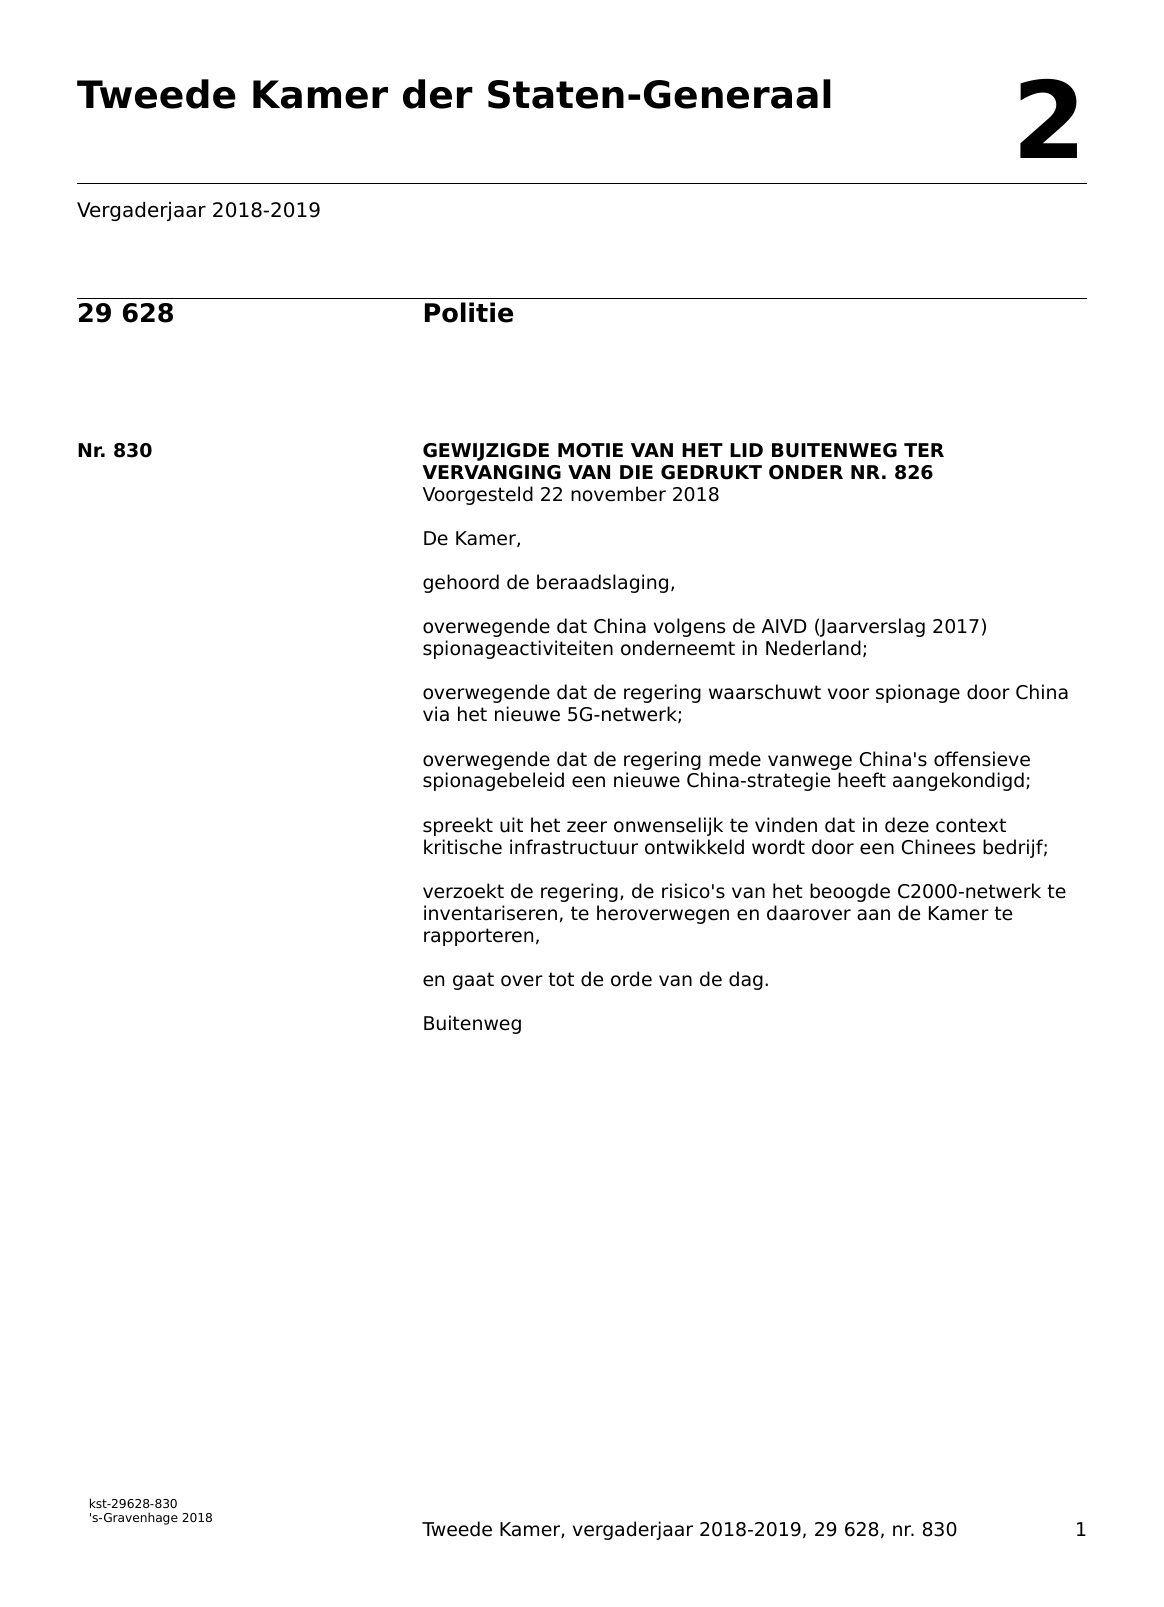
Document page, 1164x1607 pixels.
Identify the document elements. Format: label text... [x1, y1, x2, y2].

text De Kamer, [422, 528, 1087, 550]
text overwegende dat de regering mede vanwege China's offensieve spionagebeleid een nieuwe China-strategie heeft aangekondigd; [422, 748, 1087, 792]
text overwegende dat China volgens de AIVD (Jaarverslag 2017) spionageactiviteiten onderneemt in Nederland; [422, 616, 1087, 660]
text en gaat over tot de orde van de dag. [422, 969, 1087, 991]
subtitle Nr. 830 GEWIJZIGDE MOTIE VAN HET LID BUITENWEG TER VERVANGING VAN DIE GEDRUKT ONDER NR. 826 [77, 440, 1087, 484]
text Voorgesteld 22 november 2018 [422, 484, 1087, 506]
text spreekt uit het zeer onwenselijk te vinden dat in deze context kritische infrastructuur ontwikkeld wordt door een Chinees bedrijf; [422, 814, 1087, 858]
subtitle 29 628 Politie [77, 299, 1087, 329]
table_header Tweede Kamer der Staten-Generaal [77, 59, 886, 183]
table_header 2 [886, 59, 1087, 183]
text verzoekt de regering, de risico's van het beoogde C2000-netwerk te inventariseren, te heroverwegen en daarover aan de Kamer te rapporteren, [422, 881, 1087, 947]
text overwegende dat de regering waarschuwt voor spionage door China via het nieuwe 5G-netwerk; [422, 682, 1087, 726]
table_cell Vergaderjaar 2018-2019 [77, 184, 1087, 298]
text 's-Gravenhage 2018 [88, 1511, 323, 1525]
text gehoord de beraadslaging, [422, 572, 1087, 594]
text Buitenweg [422, 1013, 1087, 1035]
text kst-29628-830 [88, 1497, 323, 1511]
